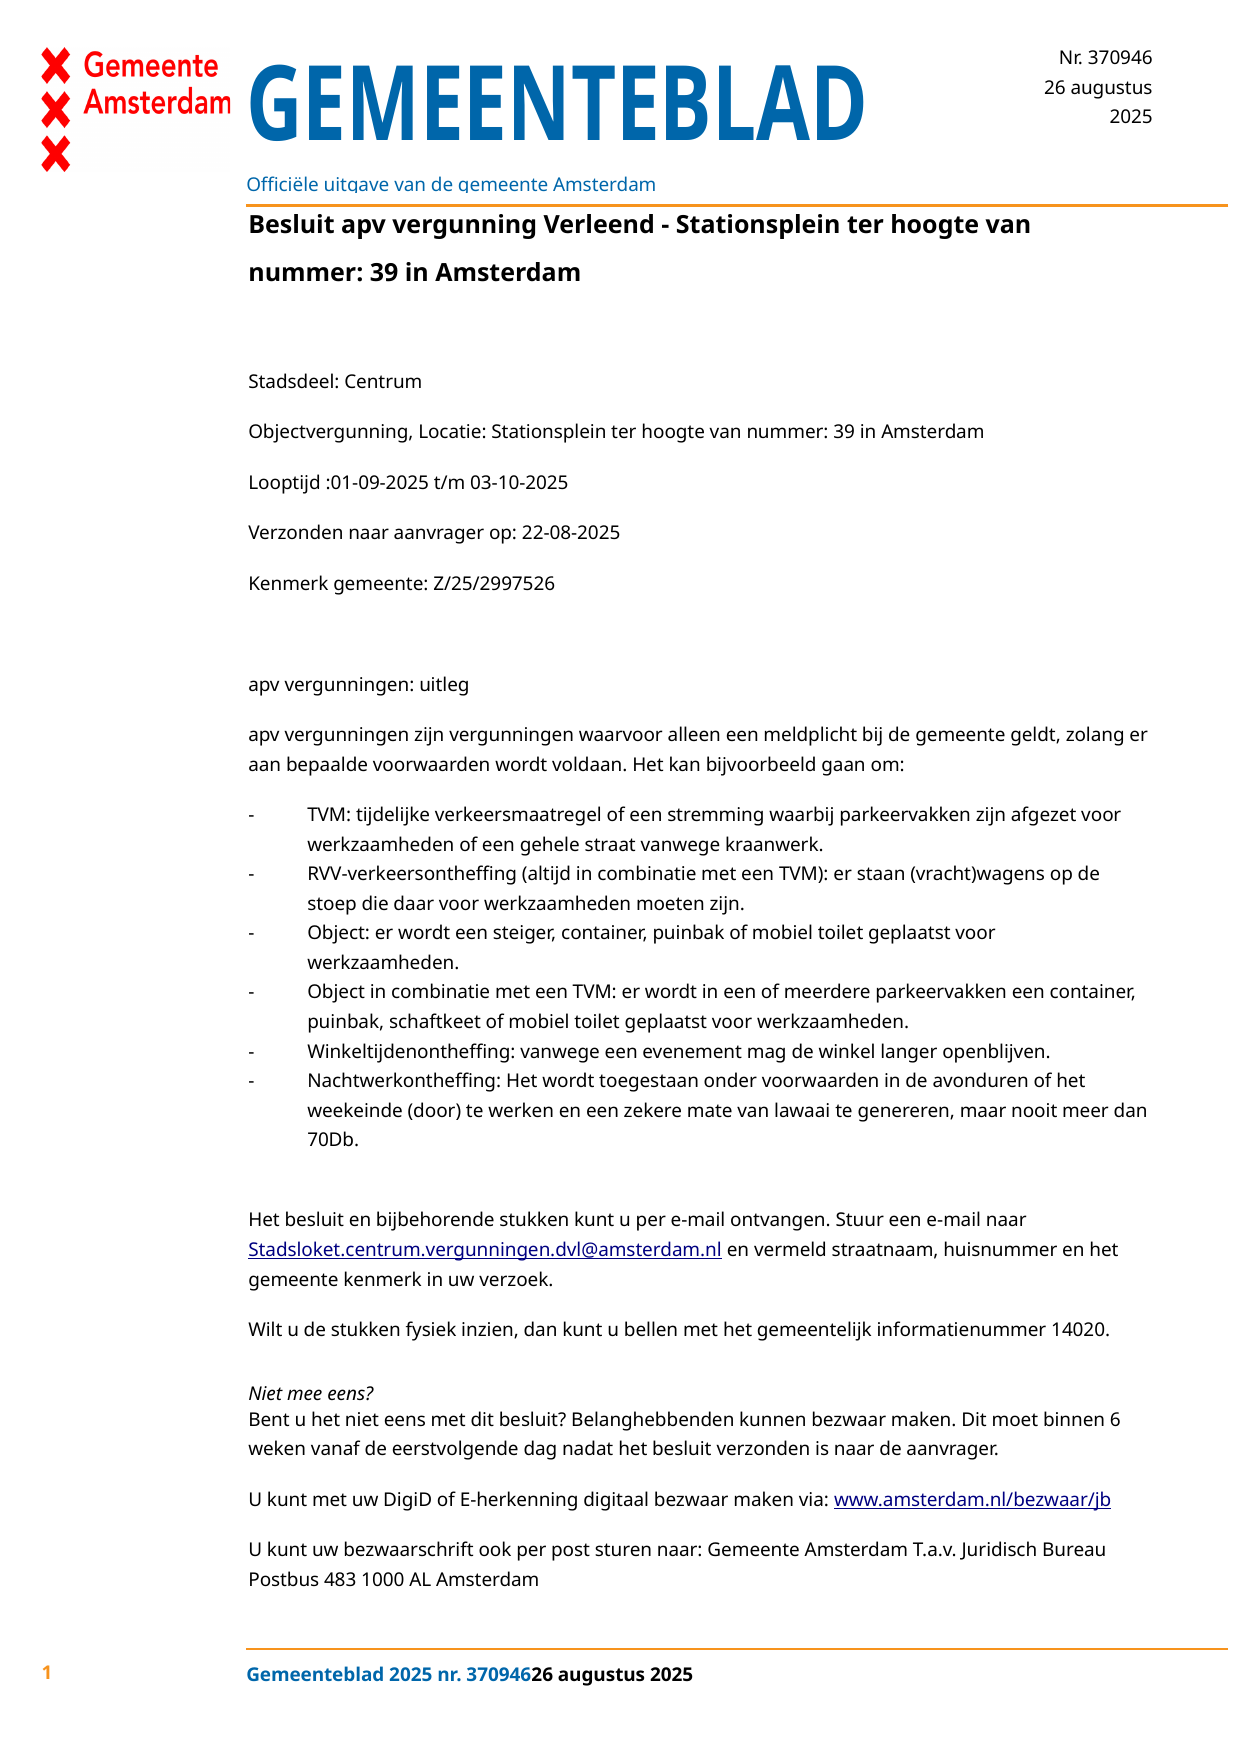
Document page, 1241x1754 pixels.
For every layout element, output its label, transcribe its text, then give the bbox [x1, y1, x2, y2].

list Object: er wordt een steiger, container, puinbak of mobiel toilet geplaatst voor werkzaamheden. [248, 919, 1152, 975]
text U kunt uw bezwaarschrift ook per post sturen naar: Gemeente Amsterdam T.a.v. Juridisch Bureau Postbus 483 1000 AL Amsterdam [248, 1536, 1152, 1592]
list Winkeltijdenontheffing: vanwege een evenement mag de winkel langer openblijven. [248, 1038, 1152, 1064]
text apv vergunningen zijn vergunningen waarvoor alleen een meldplicht bij de gemeente geldt, zolang er aan bepaalde voorwaarden wordt voldaan. Het kan bijvoorbeeld gaan om: [248, 721, 1152, 777]
text Kenmerk gemeente: Z/25/2997526 [248, 570, 1152, 596]
text U kunt met uw DigiD of E-herkenning digitaal bezwaar maken via: www.amsterdam.nl/bezwaar/jb [248, 1486, 1152, 1512]
text Objectvergunning, Locatie: Stationsplein ter hoogte van nummer: 39 in Amsterdam [248, 419, 1152, 444]
text Bent u het niet eens met dit besluit? Belanghebbenden kunnen bezwaar maken. Dit moet binnen 6 weken vanaf de eerstvolgende dag nadat het besluit verzonden is naar de aanvrager. [248, 1406, 1152, 1461]
text Verzonden naar aanvrager op: 22-08-2025 [248, 519, 1152, 545]
list RVV-verkeersontheffing (altijd in combinatie met een TVM): er staan (vracht)wagens op de stoep die daar voor werkzaamheden moeten zijn. [248, 860, 1152, 916]
text Besluit apv vergunning Verleend - Stationsplein ter hoogte van nummer: 39 in Amsterdam [248, 207, 1152, 288]
text apv vergunningen: uitleg [248, 671, 1152, 697]
text Niet mee eens? [248, 1380, 1152, 1406]
picture [41, 47, 231, 172]
text Looptijd :01-09-2025 t/m 03-10-2025 [248, 469, 1152, 495]
list Object in combinatie met een TVM: er wordt in een of meerdere parkeervakken een container, puinbak, schaftkeet of mobiel toilet geplaatst voor werkzaamheden. [248, 979, 1152, 1034]
text Stadsdeel: Centrum [248, 368, 1152, 394]
list TVM: tijdelijke verkeersmaatregel of een stremming waarbij parkeervakken zijn afgezet voor werkzaamheden of een gehele straat vanwege kraanwerk. [248, 801, 1152, 857]
list Nachtwerkontheffing: Het wordt toegestaan onder voorwaarden in de avonduren of het weekeinde (door) te werken en een zekere mate van lawaai te genereren, maar nooit meer dan 70Db. [248, 1067, 1152, 1152]
text Het besluit en bijbehorende stukken kunt u per e-mail ontvangen. Stuur een e-mail naar Stadsloket.centrum.vergunningen.dvl@amsterdam.nl en vermeld straatnaam, huisnummer en het gemeente kenmerk in uw verzoek. [248, 1207, 1152, 1292]
text Wilt u de stukken fysiek inzien, dan kunt u bellen met het gemeentelijk informatienummer 14020. [248, 1316, 1152, 1342]
